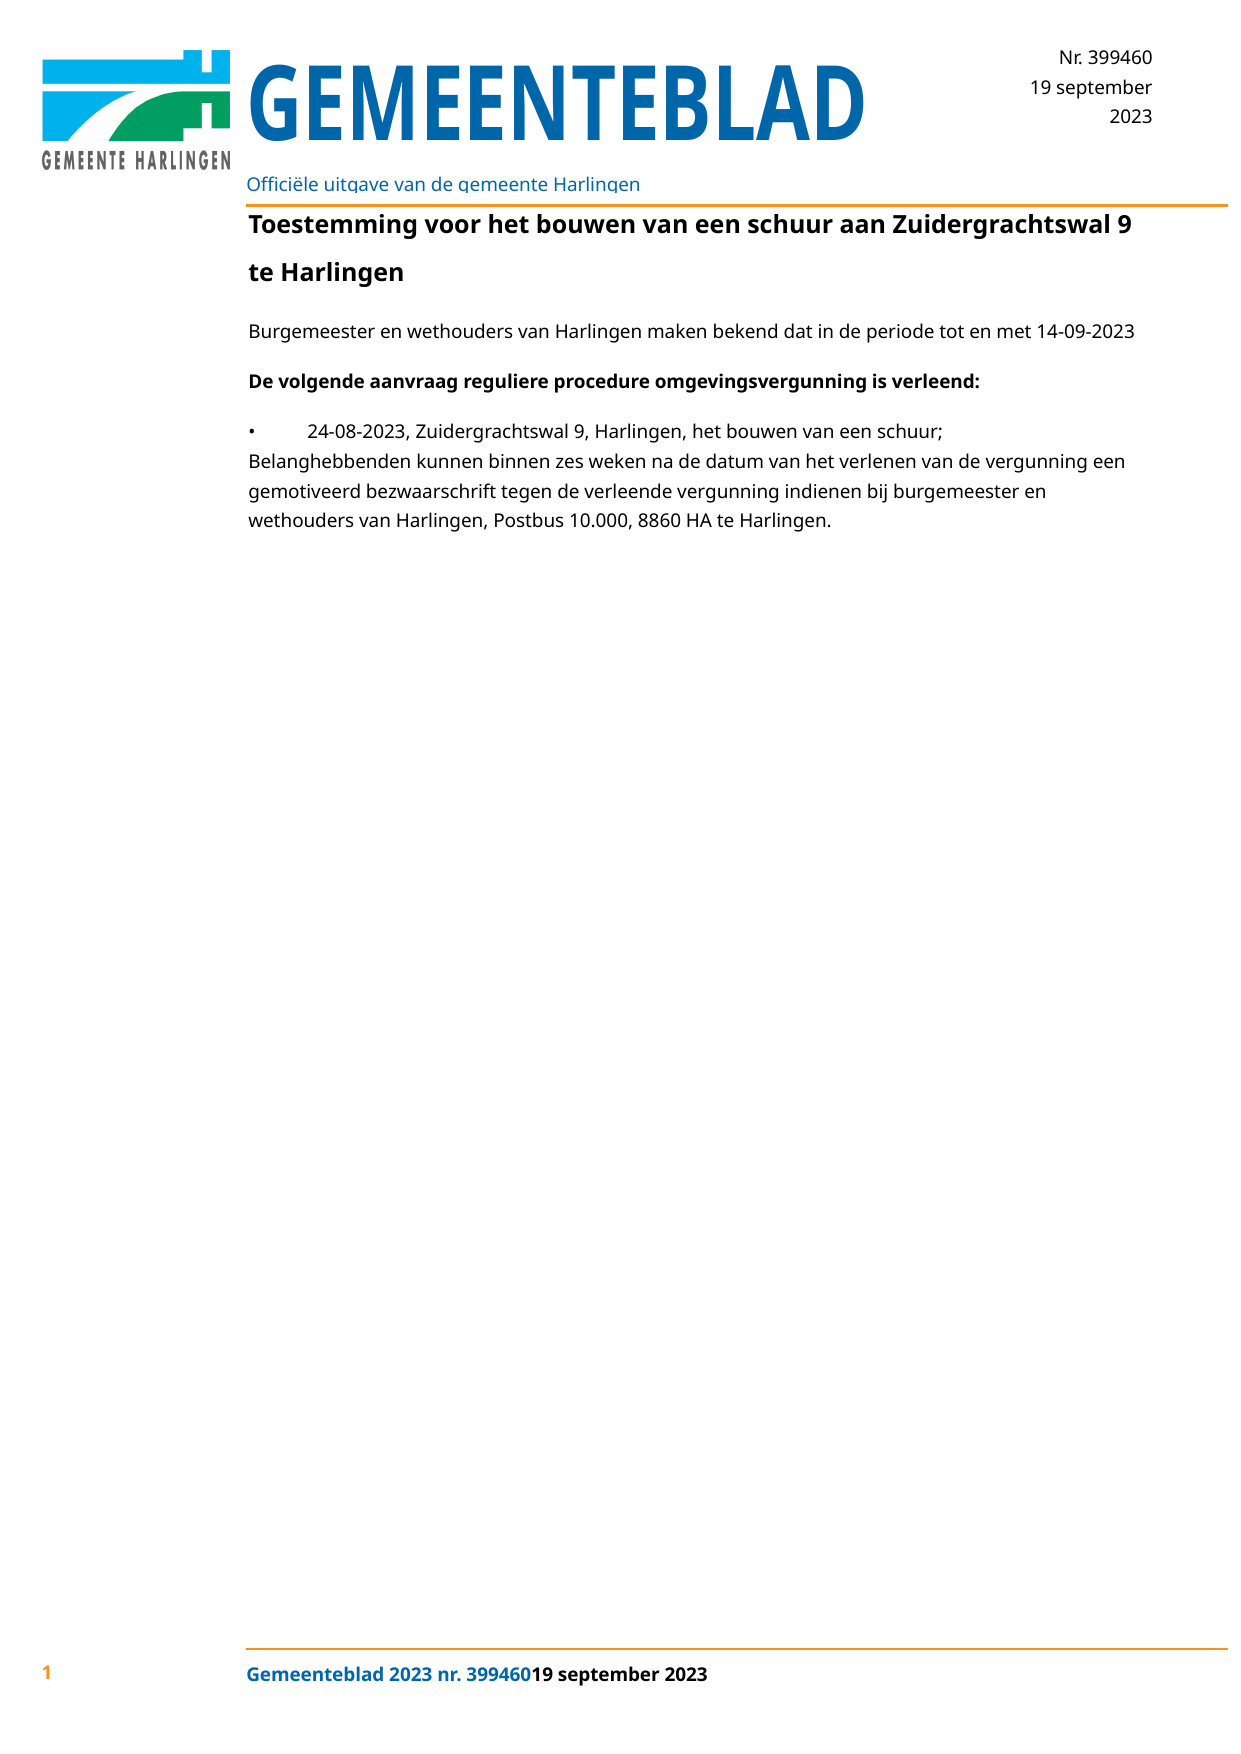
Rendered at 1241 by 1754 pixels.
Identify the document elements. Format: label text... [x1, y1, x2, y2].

text Belanghebbenden kunnen binnen zes weken na de datum van het verlenen van de vergunning een gemotiveerd bezwaarschrift tegen de verleende vergunning indienen bij burgemeester en wethouders van Harlingen, Postbus 10.000, 8860 HA te Harlingen. [248, 448, 1152, 533]
picture [41, 47, 231, 172]
text De volgende aanvraag reguliere procedure omgevingsvergunning is verleend: [248, 368, 1152, 394]
text Toestemming voor het bouwen van een schuur aan Zuidergrachtswal 9 te Harlingen [248, 207, 1152, 288]
text Burgemeester en wethouders van Harlingen maken bekend dat in de periode tot en met 14-09-2023 [248, 318, 1152, 344]
list 24-08-2023, Zuidergrachtswal 9, Harlingen, het bouwen van een schuur; [248, 419, 1152, 444]
